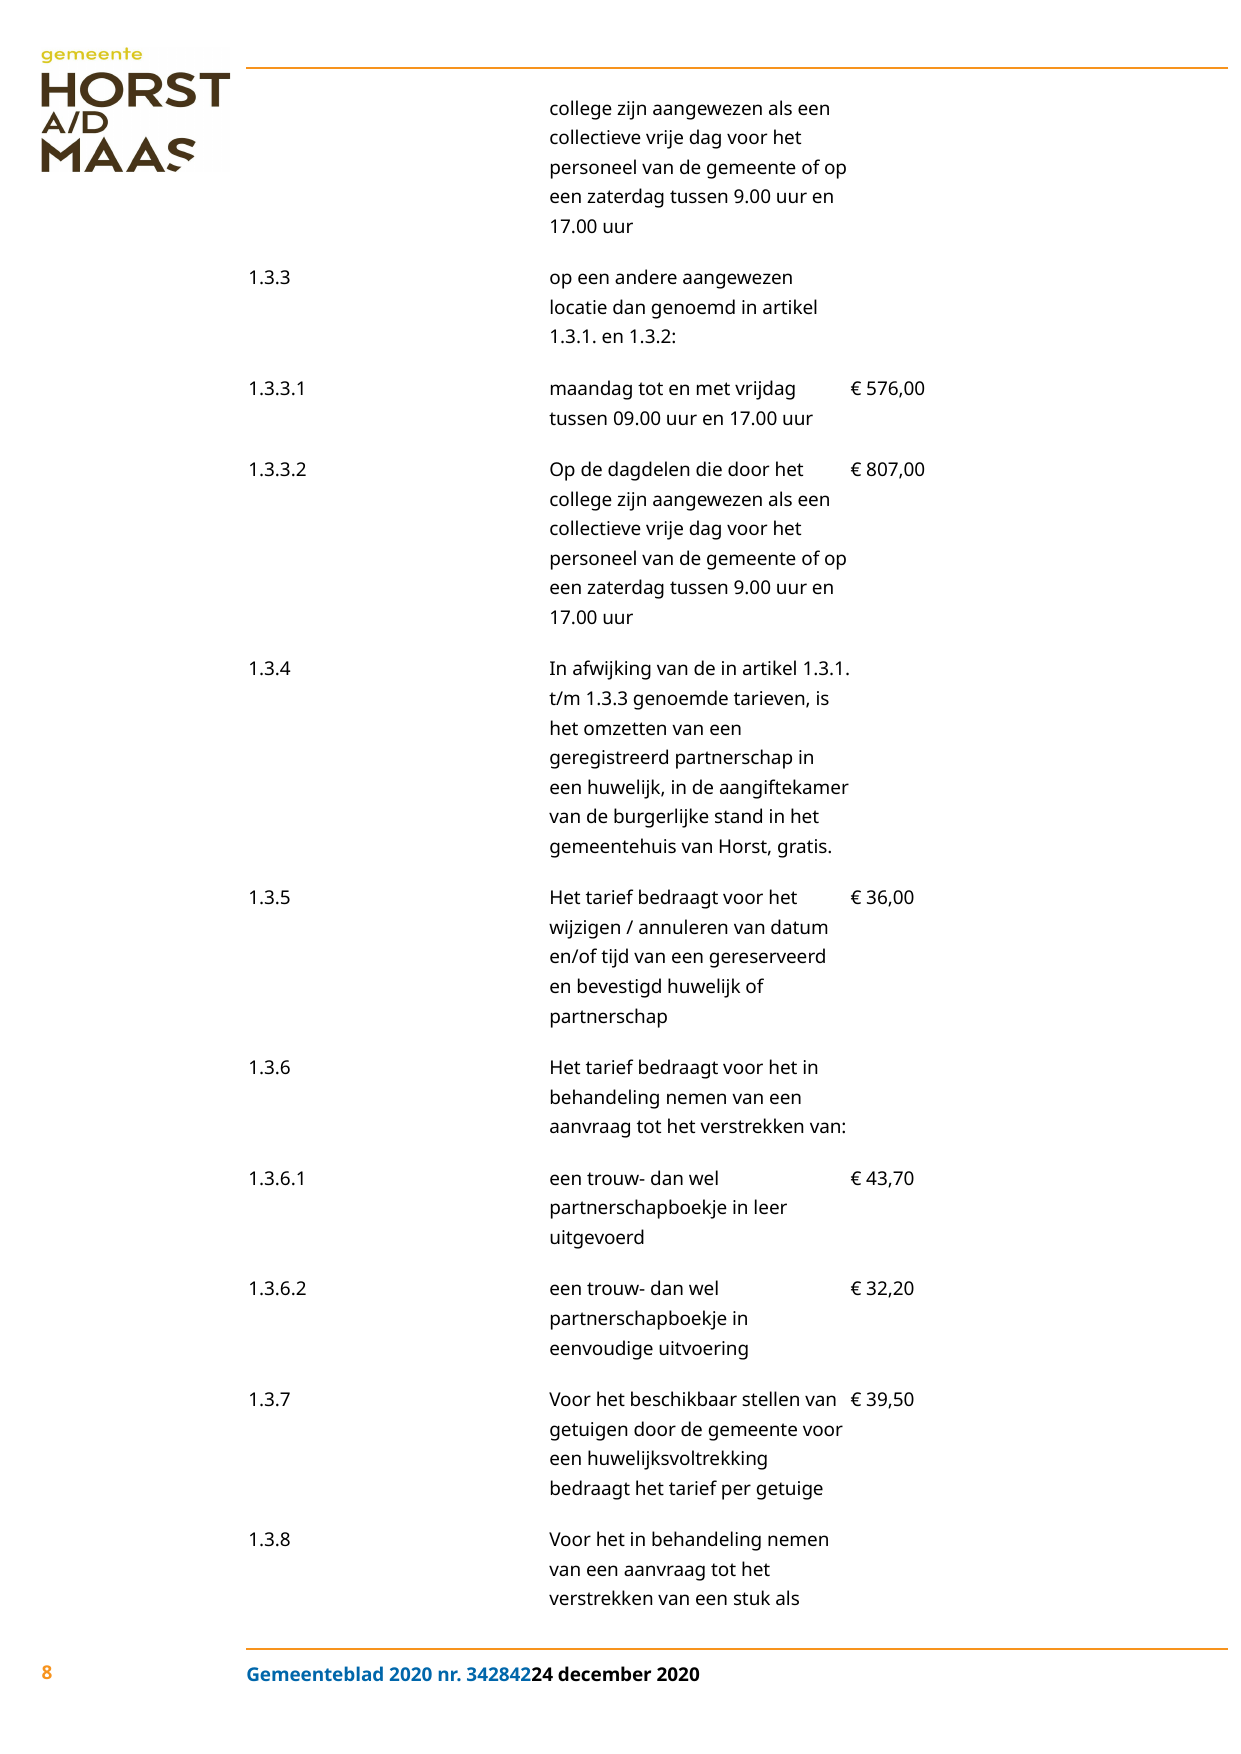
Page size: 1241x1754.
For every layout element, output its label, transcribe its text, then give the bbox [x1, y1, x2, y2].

table_cell [850, 431, 1152, 456]
table_cell [549, 1250, 850, 1276]
table_cell 1.3.8 [248, 1526, 549, 1611]
table_cell [549, 1139, 850, 1165]
table_cell college zijn aangewezen als een collectieve vrije dag voor het personeel van de gemeente of op een zaterdag tussen 9.00 uur en 17.00 uur [549, 95, 850, 239]
table_cell [549, 1029, 850, 1054]
table_cell [549, 1361, 850, 1386]
table_cell € 39,50 [850, 1386, 1152, 1501]
table_cell 1.3.7 [248, 1386, 549, 1501]
table_cell [850, 630, 1152, 656]
table_cell [850, 1361, 1152, 1386]
table_cell € 36,00 [850, 885, 1152, 1029]
table_cell [549, 350, 850, 375]
table_cell [850, 859, 1152, 884]
table_cell [248, 431, 549, 456]
table_cell [850, 95, 1152, 239]
table_cell 1.3.3.1 [248, 375, 549, 431]
picture [41, 47, 231, 172]
table_cell [248, 1029, 549, 1054]
table_cell 1.3.6 [248, 1054, 549, 1139]
table_cell maandag tot en met vrijdag tussen 09.00 uur en 17.00 uur [549, 375, 850, 431]
table_cell [549, 431, 850, 456]
table_cell op een andere aangewezen locatie dan genoemd in artikel 1.3.1. en 1.3.2: [549, 265, 850, 349]
table_cell € 807,00 [850, 456, 1152, 630]
table_cell [248, 95, 549, 239]
table_cell [850, 350, 1152, 375]
table_cell € 576,00 [850, 375, 1152, 431]
table_cell [850, 1526, 1152, 1611]
table_cell [850, 1029, 1152, 1054]
table_cell In afwijking van de in artikel 1.3.1. t/m 1.3.3 genoemde tarieven, is het omzetten van een geregistreerd partnerschap in een huwelijk, in de aangiftekamer van de burgerlijke stand in het gemeentehuis van Horst, gratis. [549, 656, 850, 859]
table_cell [248, 1139, 549, 1165]
table_cell Voor het beschikbaar stellen van getuigen door de gemeente voor een huwelijksvoltrekking bedraagt het tarief per getuige [549, 1386, 850, 1501]
table_cell [850, 1501, 1152, 1526]
table_cell € 43,70 [850, 1165, 1152, 1250]
table_cell 1.3.6.1 [248, 1165, 549, 1250]
table_cell [248, 1361, 549, 1386]
table_cell een trouw- dan wel partnerschapboekje in leer uitgevoerd [549, 1165, 850, 1250]
table_cell [549, 239, 850, 264]
table_cell [549, 859, 850, 884]
table_cell [248, 1501, 549, 1526]
table_cell Het tarief bedraagt voor het wijzigen / annuleren van datum en/of tijd van een gereserveerd en bevestigd huwelijk of partnerschap [549, 885, 850, 1029]
table_cell een trouw- dan wel partnerschapboekje in eenvoudige uitvoering [549, 1276, 850, 1361]
table_cell 1.3.4 [248, 656, 549, 859]
table_cell Het tarief bedraagt voor het in behandeling nemen van een aanvraag tot het verstrekken van: [549, 1054, 850, 1139]
table_cell [850, 239, 1152, 264]
table_cell [248, 239, 549, 264]
table_cell 1.3.6.2 [248, 1276, 549, 1361]
table_cell [850, 1139, 1152, 1165]
table_cell [850, 656, 1152, 859]
table_cell 1.3.3.2 [248, 456, 549, 630]
table_cell [248, 350, 549, 375]
table_cell € 32,20 [850, 1276, 1152, 1361]
table_cell [850, 1250, 1152, 1276]
table_cell 1.3.3 [248, 265, 549, 349]
table_cell [248, 630, 549, 656]
table_cell 1.3.5 [248, 885, 549, 1029]
table_cell [850, 1054, 1152, 1139]
table_cell [248, 859, 549, 884]
table_cell [549, 1501, 850, 1526]
table_cell [549, 630, 850, 656]
table_cell [248, 1250, 549, 1276]
table_cell Voor het in behandeling nemen van een aanvraag tot het verstrekken van een stuk als [549, 1526, 850, 1611]
table_cell [850, 265, 1152, 349]
table_cell Op de dagdelen die door het college zijn aangewezen als een collectieve vrije dag voor het personeel van de gemeente of op een zaterdag tussen 9.00 uur en 17.00 uur [549, 456, 850, 630]
